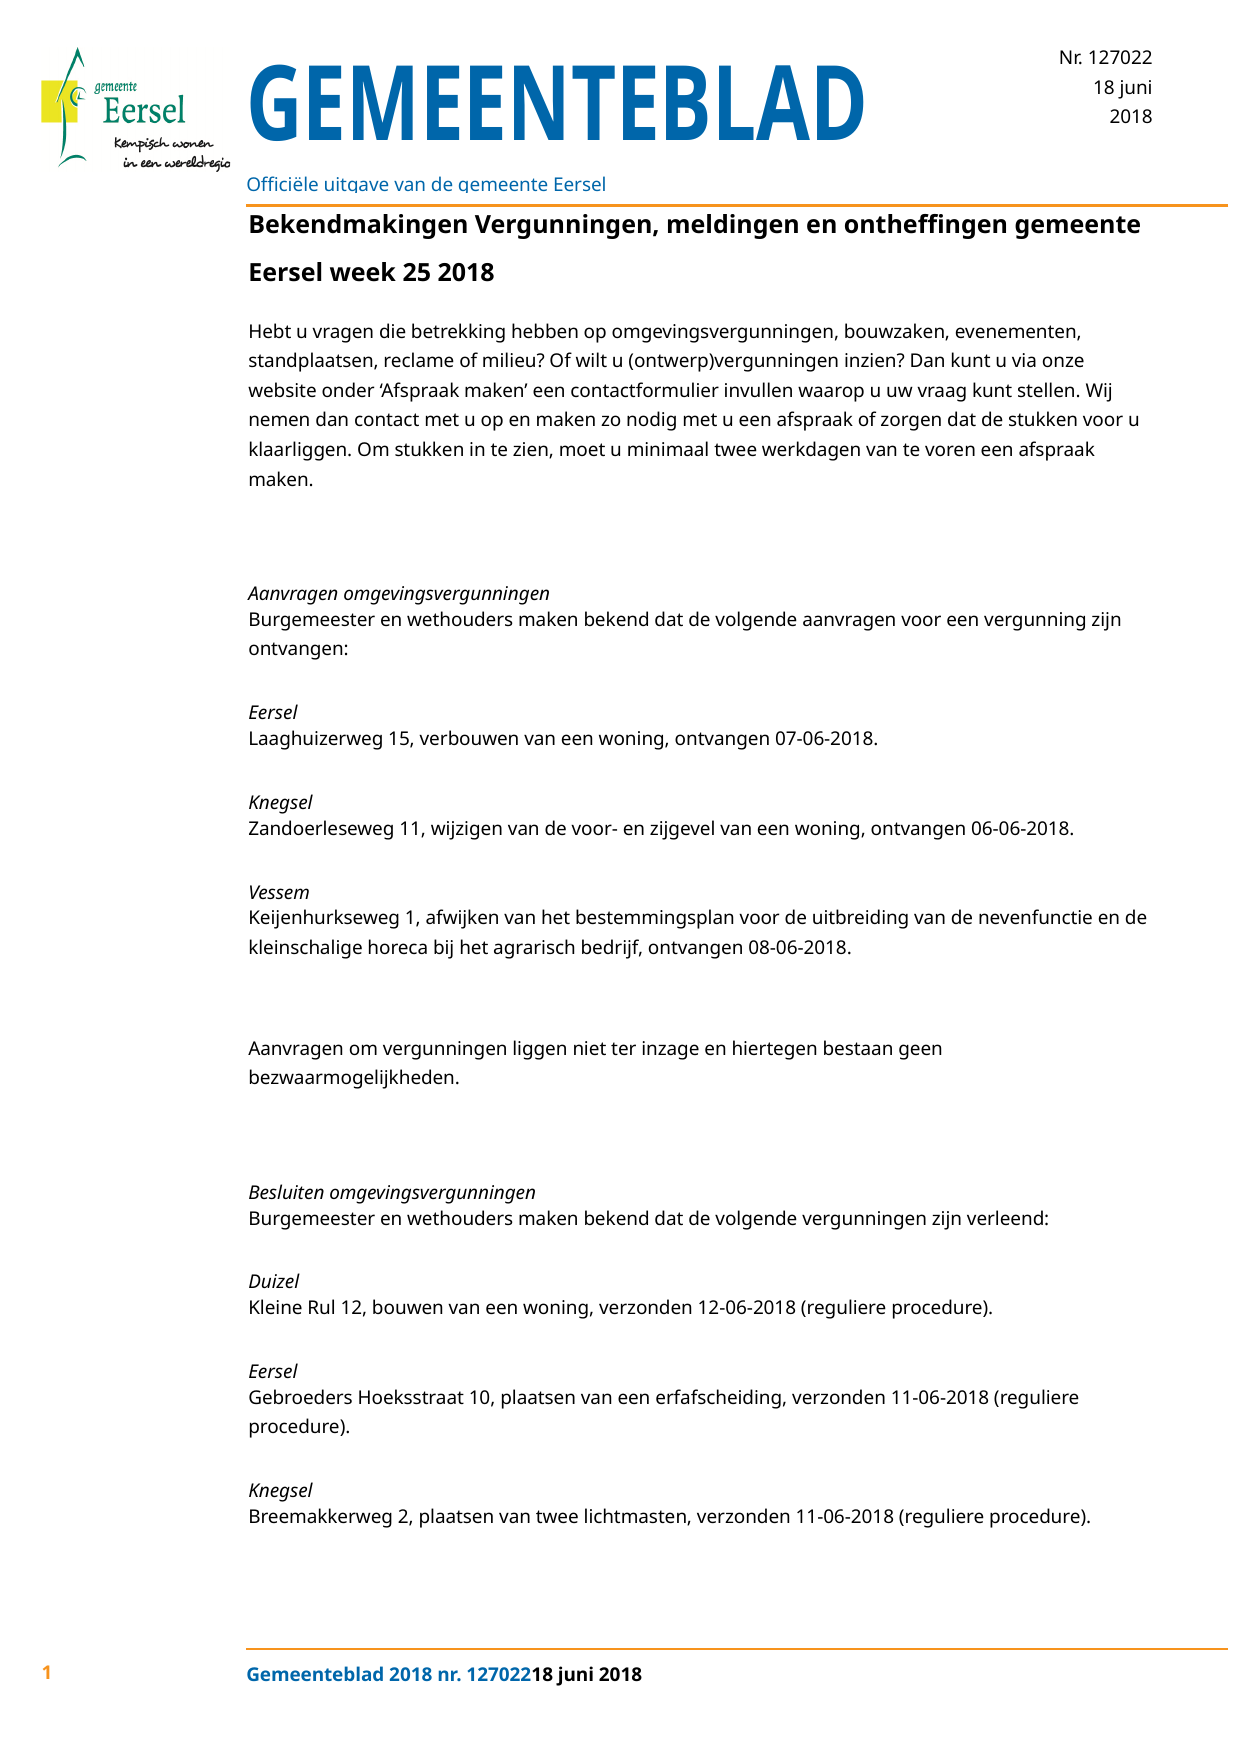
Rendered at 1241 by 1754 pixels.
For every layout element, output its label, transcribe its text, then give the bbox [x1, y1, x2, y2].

text Knegsel [248, 1478, 1152, 1503]
text Aanvragen omgevingsvergunningen [248, 580, 1152, 606]
text Hebt u vragen die betrekking hebben op omgevingsvergunningen, bouwzaken, evenementen, standplaatsen, reclame of milieu? Of wilt u (ontwerp)vergunningen inzien? Dan kunt u via onze website onder ‘Afspraak maken’ een contactformulier invullen waarop u uw vraag kunt stellen. Wij nemen dan contact met u op en maken zo nodig met u een afspraak of zorgen dat de stukken voor u klaarliggen. Om stukken in te zien, moet u minimaal twee werkdagen van te voren een afspraak maken. [248, 318, 1152, 492]
text Aanvragen om vergunningen liggen niet ter inzage en hiertegen bestaan geen bezwaarmogelijkheden. [248, 1035, 1152, 1090]
text Gebroeders Hoeksstraat 10, plaatsen van een erfafscheiding, verzonden 11-06-2018 (reguliere procedure). [248, 1384, 1152, 1439]
picture [41, 47, 231, 172]
text Burgemeester en wethouders maken bekend dat de volgende vergunningen zijn verleend: [248, 1205, 1152, 1230]
text Besluiten omgevingsvergunningen [248, 1179, 1152, 1205]
text Zandoerleseweg 11, wijzigen van de voor- en zijgevel van een woning, ontvangen 06-06-2018. [248, 815, 1152, 841]
text Keijenhurkseweg 1, afwijken van het bestemmingsplan voor de uitbreiding van de nevenfunctie en de kleinschalige horeca bij het agrarisch bedrijf, ontvangen 08-06-2018. [248, 904, 1152, 960]
text Burgemeester en wethouders maken bekend dat de volgende aanvragen voor een vergunning zijn ontvangen: [248, 606, 1152, 661]
text Kleine Rul 12, bouwen van een woning, verzonden 12-06-2018 (reguliere procedure). [248, 1294, 1152, 1320]
text Eersel [248, 1358, 1152, 1384]
text Eersel [248, 699, 1152, 725]
text Bekendmakingen Vergunningen, meldingen en ontheffingen gemeente Eersel week 25 2018 [248, 207, 1152, 288]
text Knegsel [248, 789, 1152, 815]
text Laaghuizerweg 15, verbouwen van een woning, ontvangen 07-06-2018. [248, 725, 1152, 751]
text Duizel [248, 1269, 1152, 1294]
text Breemakkerweg 2, plaatsen van twee lichtmasten, verzonden 11-06-2018 (reguliere procedure). [248, 1503, 1152, 1529]
text Vessem [248, 879, 1152, 904]
